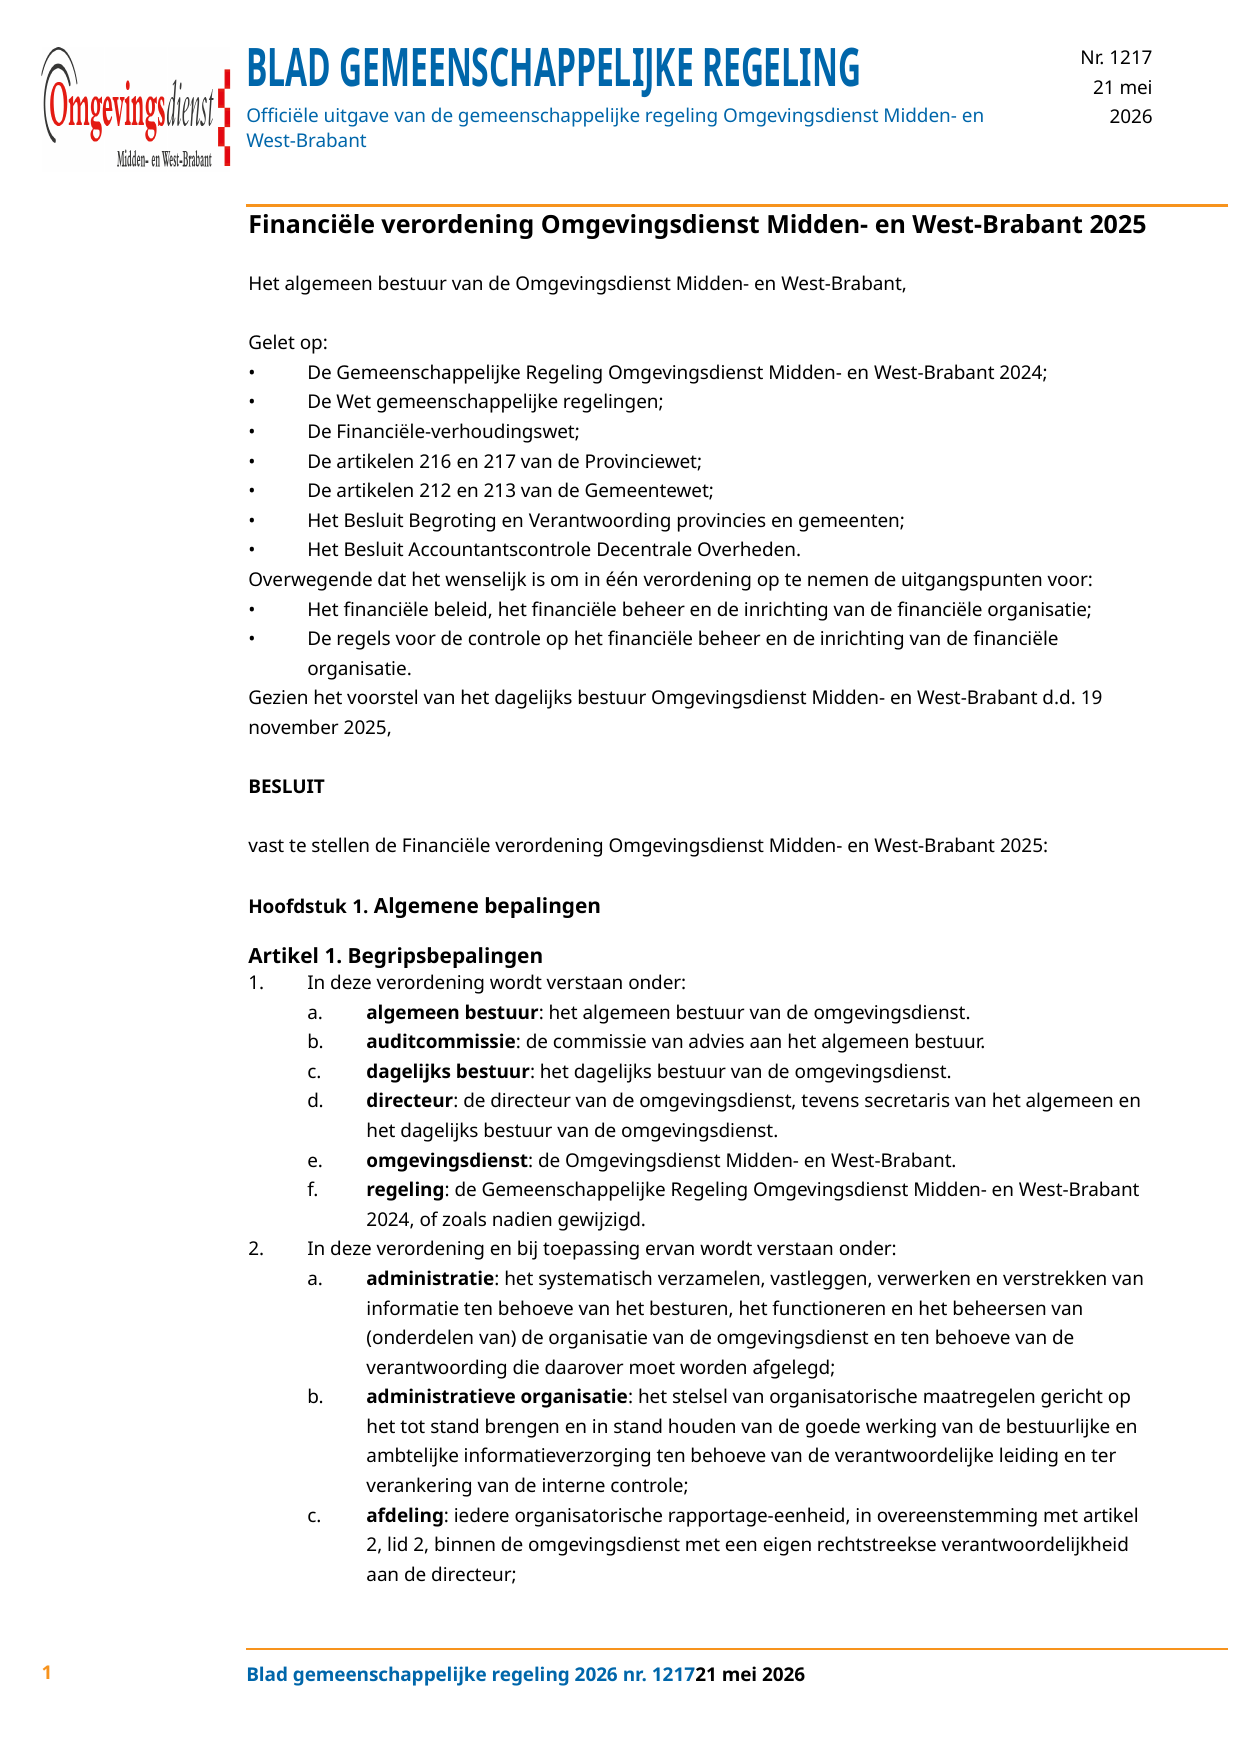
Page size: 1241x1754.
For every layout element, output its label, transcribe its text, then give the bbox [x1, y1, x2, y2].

list omgevingsdienst: de Omgevingsdienst Midden- en West-Brabant. [307, 1147, 1152, 1172]
text Gezien het voorstel van het dagelijks bestuur Omgevingsdienst Midden- en West-Brabant d.d. 19 november 2025, [248, 684, 1152, 740]
list De Wet gemeenschappelijke regelingen; [248, 389, 1152, 414]
text Hoofdstuk 1. Algemene bepalingen [248, 892, 1152, 920]
text Artikel 1. Begripsbepalingen [248, 941, 1152, 969]
text vast te stellen de Financiële verordening Omgevingsdienst Midden- en West-Brabant 2025: [248, 832, 1152, 858]
picture [41, 47, 231, 172]
list administratieve organisatie: het stelsel van organisatorische maatregelen gericht op het tot stand brengen en in stand houden van de goede werking van de bestuurlijke en ambtelijke informatieverzorging ten behoeve van de verantwoordelijke leiding en ter verankering van de interne controle; [307, 1383, 1152, 1498]
text Gelet op: [248, 329, 1152, 355]
list De artikelen 216 en 217 van de Provinciewet; [248, 448, 1152, 473]
list administratie: het systematisch verzamelen, vastleggen, verwerken en verstrekken van informatie ten behoeve van het besturen, het functioneren en het beheersen van (onderdelen van) de organisatie van de omgevingsdienst en ten behoeve van de verantwoording die daarover moet worden afgelegd; [307, 1265, 1152, 1379]
list De Gemeenschappelijke Regeling Omgevingsdienst Midden- en West-Brabant 2024; [248, 359, 1152, 385]
list Het Besluit Begroting en Verantwoording provincies en gemeenten; [248, 507, 1152, 533]
list Het financiële beleid, het financiële beheer en de inrichting van de financiële organisatie; [248, 596, 1152, 621]
list auditcommissie: de commissie van advies aan het algemeen bestuur. [307, 1028, 1152, 1054]
text Het algemeen bestuur van de Omgevingsdienst Midden- en West-Brabant, [248, 270, 1152, 296]
list regeling: de Gemeenschappelijke Regeling Omgevingsdienst Midden- en West-Brabant 2024, of zoals nadien gewijzigd. [307, 1176, 1152, 1232]
list Het Besluit Accountantscontrole Decentrale Overheden. [248, 537, 1152, 562]
list dagelijks bestuur: het dagelijks bestuur van de omgevingsdienst. [307, 1058, 1152, 1084]
list In deze verordening wordt verstaan onder: [248, 969, 1152, 995]
text Financiële verordening Omgevingsdienst Midden- en West-Brabant 2025 [248, 207, 1152, 241]
list In deze verordening en bij toepassing ervan wordt verstaan onder: [248, 1236, 1152, 1261]
list De Financiële-verhoudingswet; [248, 418, 1152, 444]
list De artikelen 212 en 213 van de Gemeentewet; [248, 477, 1152, 503]
list afdeling: iedere organisatorische rapportage-eenheid, in overeenstemming met artikel 2, lid 2, binnen de omgevingsdienst met een eigen rechtstreekse verantwoordelijkheid aan de directeur; [307, 1502, 1152, 1587]
text BESLUIT [248, 773, 1152, 799]
text Overwegende dat het wenselijk is om in één verordening op te nemen de uitgangspunten voor: [248, 566, 1152, 592]
list De regels voor de controle op het financiële beheer en de inrichting van de financiële organisatie. [248, 625, 1152, 681]
list directeur: de directeur van de omgevingsdienst, tevens secretaris van het algemeen en het dagelijks bestuur van de omgevingsdienst. [307, 1088, 1152, 1143]
list algemeen bestuur: het algemeen bestuur van de omgevingsdienst. [307, 999, 1152, 1024]
